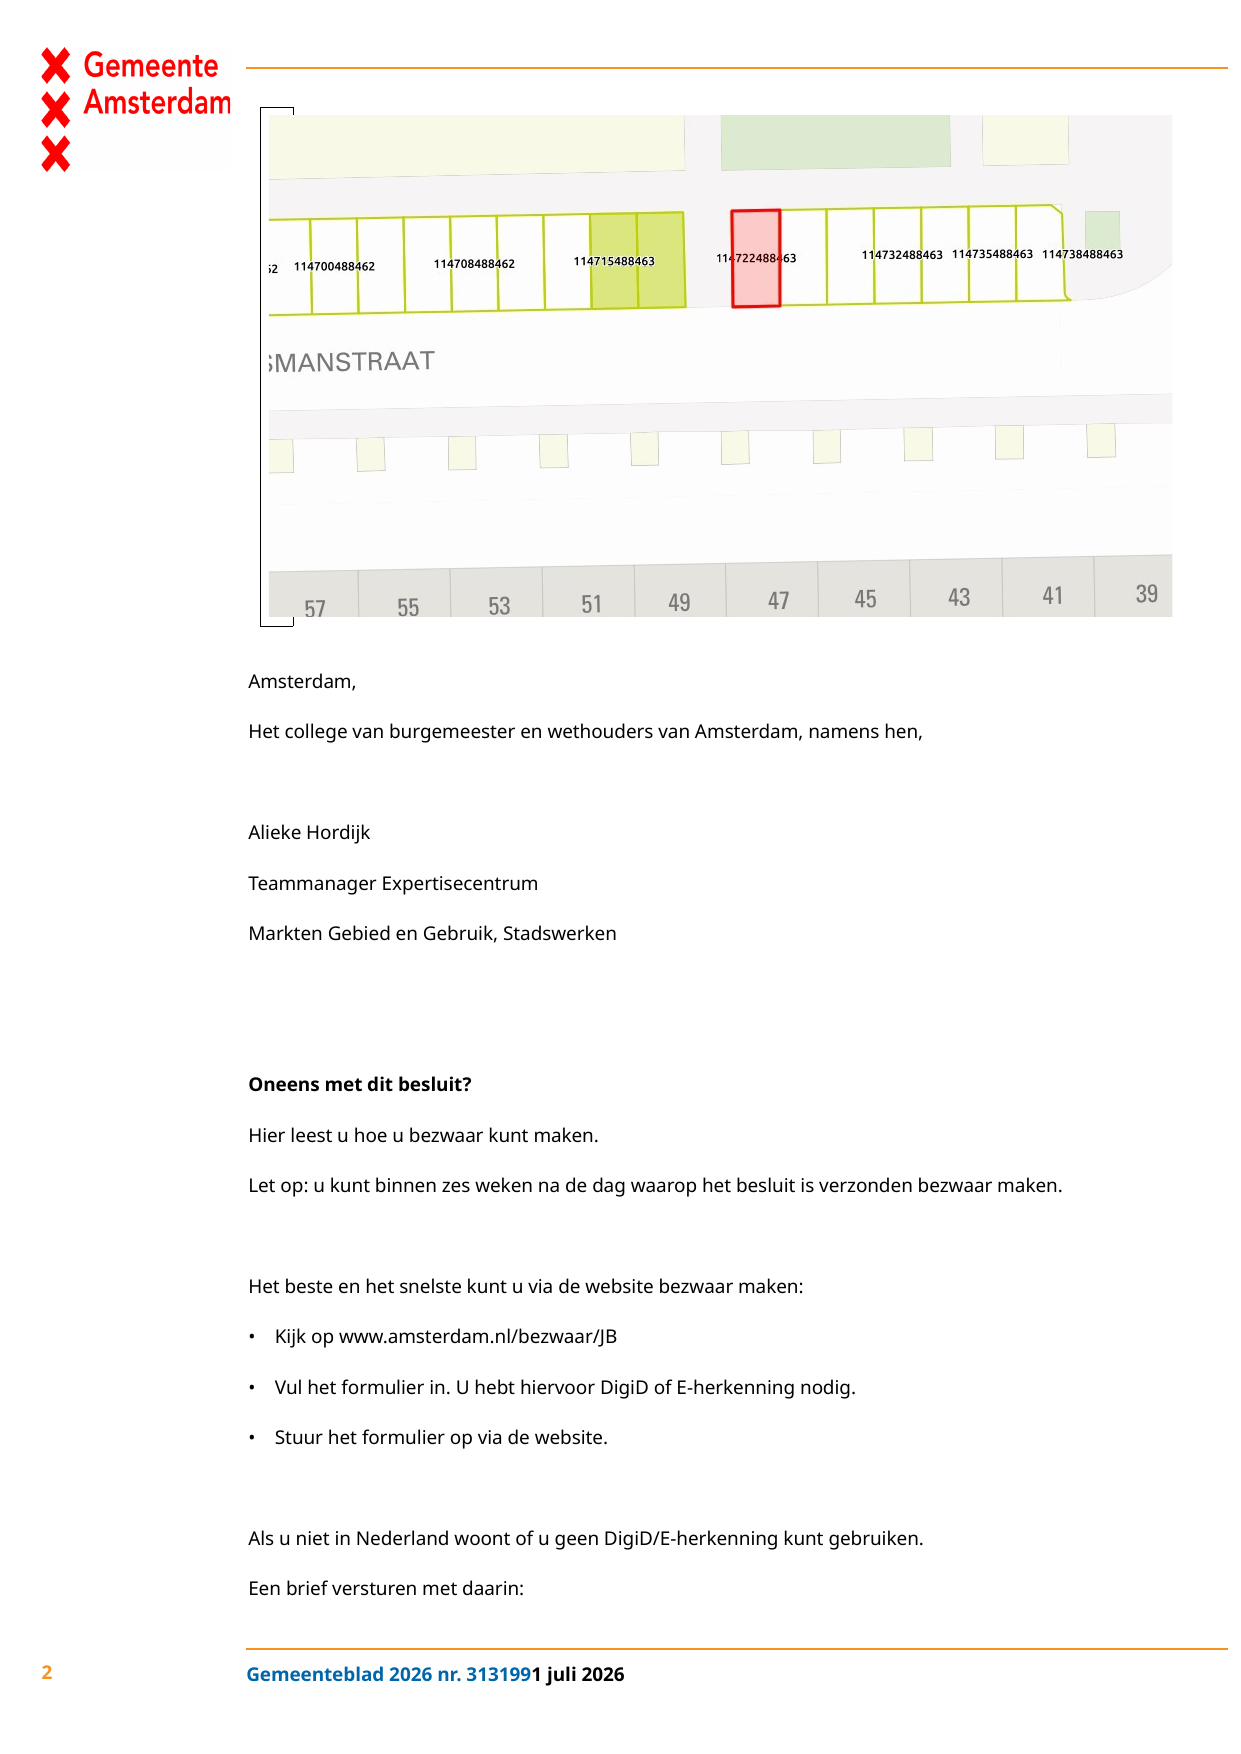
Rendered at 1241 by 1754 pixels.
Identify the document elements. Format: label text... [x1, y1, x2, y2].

text Hier leest u hoe u bezwaar kunt maken. [248, 1122, 1152, 1147]
text • Kijk op www.amsterdam.nl/bezwaar/JB [248, 1323, 1152, 1349]
text • Stuur het formulier op via de website. [248, 1424, 1152, 1450]
text Het college van burgemeester en wethouders van Amsterdam, namens hen, [248, 718, 1152, 744]
picture [268, 115, 1173, 617]
text Alieke Hordijk [248, 819, 1152, 845]
text Teammanager Expertisecentrum [248, 870, 1152, 895]
text Markten Gebied en Gebruik, Stadswerken [248, 920, 1152, 946]
text Een brief versturen met daarin: [248, 1576, 1152, 1601]
picture [41, 47, 231, 172]
text Oneens met dit besluit? [248, 1071, 1152, 1097]
text • Vul het formulier in. U hebt hiervoor DigiD of E-herkenning nodig. [248, 1374, 1152, 1399]
text Het beste en het snelste kunt u via de website bezwaar maken: [248, 1273, 1152, 1299]
text Als u niet in Nederland woont of u geen DigiD/E-herkenning kunt gebruiken. [248, 1525, 1152, 1551]
text Amsterdam, [248, 668, 1152, 694]
text Let op: u kunt binnen zes weken na de dag waarop het besluit is verzonden bezwaar maken. [248, 1172, 1152, 1198]
